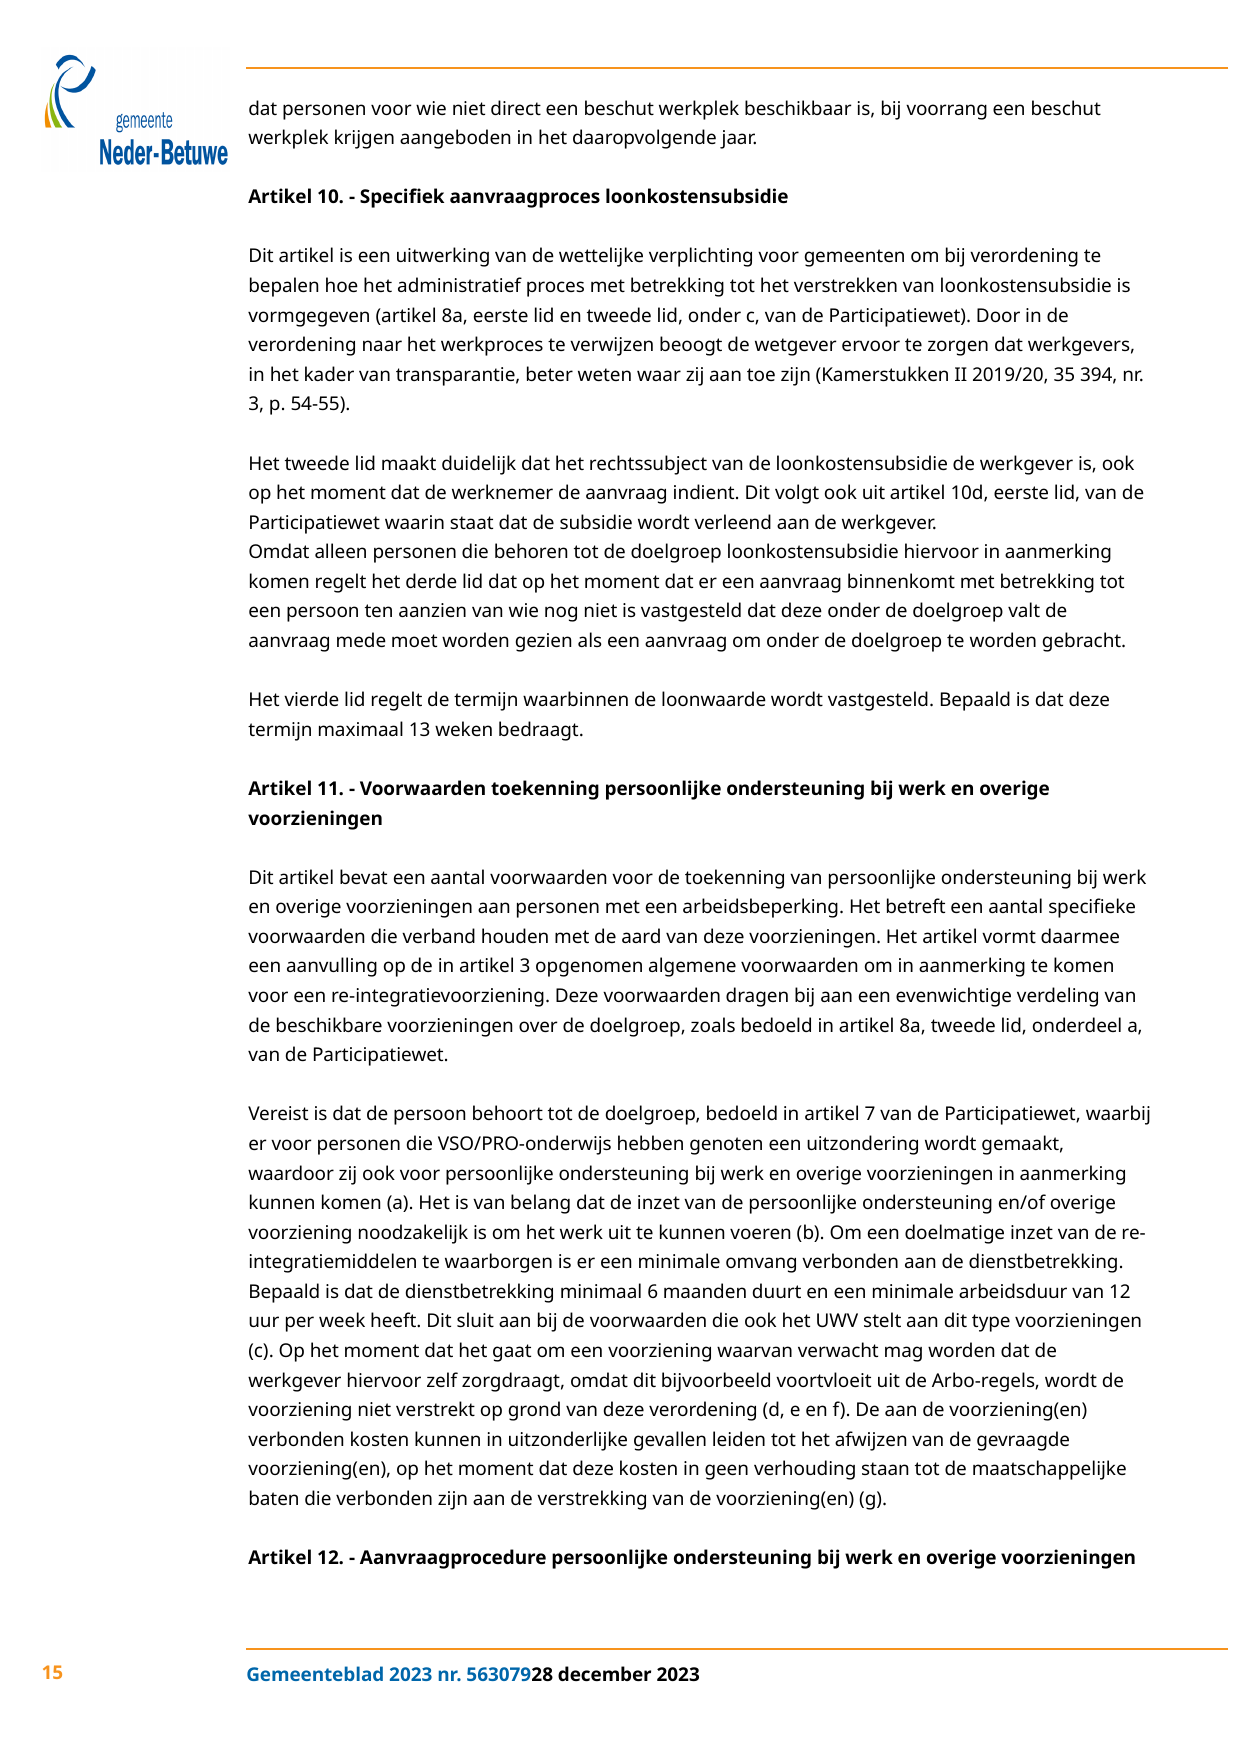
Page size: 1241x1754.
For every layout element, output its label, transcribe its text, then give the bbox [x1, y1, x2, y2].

text Het tweede lid maakt duidelijk dat het rechtssubject van de loonkostensubsidie de werkgever is, ook op het moment dat de werknemer de aanvraag indient. Dit volgt ook uit artikel 10d, eerste lid, van de Participatiewet waarin staat dat de subsidie wordt verleend aan de werkgever. [248, 450, 1152, 535]
text Vereist is dat de persoon behoort tot de doelgroep, bedoeld in artikel 7 van de Participatiewet, waarbij er voor personen die VSO/PRO-onderwijs hebben genoten een uitzondering wordt gemaakt, waardoor zij ook voor persoonlijke ondersteuning bij werk en overige voorzieningen in aanmerking kunnen komen (a). Het is van belang dat de inzet van de persoonlijke ondersteuning en/of overige voorziening noodzakelijk is om het werk uit te kunnen voeren (b). Om een doelmatige inzet van de re-integratiemiddelen te waarborgen is er een minimale omvang verbonden aan de dienstbetrekking. Bepaald is dat de dienstbetrekking minimaal 6 maanden duurt en een minimale arbeidsduur van 12 uur per week heeft. Dit sluit aan bij de voorwaarden die ook het UWV stelt aan dit type voorzieningen (c). Op het moment dat het gaat om een voorziening waarvan verwacht mag worden dat de werkgever hiervoor zelf zorgdraagt, omdat dit bijvoorbeeld voortvloeit uit de Arbo-regels, wordt de voorziening niet verstrekt op grond van deze verordening (d, e en f). De aan de voorziening(en) verbonden kosten kunnen in uitzonderlijke gevallen leiden tot het afwijzen van de gevraagde voorziening(en), op het moment dat deze kosten in geen verhouding staan tot de maatschappelijke baten die verbonden zijn aan de verstrekking van de voorziening(en) (g). [248, 1101, 1152, 1511]
text Artikel 11. - Voorwaarden toekenning persoonlijke ondersteuning bij werk en overige voorzieningen [248, 775, 1152, 831]
text Omdat alleen personen die behoren tot de doelgroep loonkostensubsidie hiervoor in aanmerking komen regelt het derde lid dat op het moment dat er een aanvraag binnenkomt met betrekking tot een persoon ten aanzien van wie nog niet is vastgesteld dat deze onder de doelgroep valt de aanvraag mede moet worden gezien als een aanvraag om onder de doelgroep te worden gebracht. [248, 538, 1152, 653]
picture [41, 47, 231, 172]
text dat personen voor wie niet direct een beschut werkplek beschikbaar is, bij voorrang een beschut werkplek krijgen aangeboden in het daaropvolgende jaar. [248, 95, 1152, 150]
text Artikel 12. - Aanvraagprocedure persoonlijke ondersteuning bij werk en overige voorzieningen [248, 1544, 1152, 1570]
text Artikel 10. - Specifiek aanvraagproces loonkostensubsidie [248, 183, 1152, 209]
text Dit artikel bevat een aantal voorwaarden voor de toekenning van persoonlijke ondersteuning bij werk en overige voorzieningen aan personen met een arbeidsbeperking. Het betreft een aantal specifieke voorwaarden die verband houden met de aard van deze voorzieningen. Het artikel vormt daarmee een aanvulling op de in artikel 3 opgenomen algemene voorwaarden om in aanmerking te komen voor een re-integratievoorziening. Deze voorwaarden dragen bij aan een evenwichtige verdeling van de beschikbare voorzieningen over de doelgroep, zoals bedoeld in artikel 8a, tweede lid, onderdeel a, van de Participatiewet. [248, 864, 1152, 1067]
text Dit artikel is een uitwerking van de wettelijke verplichting voor gemeenten om bij verordening te bepalen hoe het administratief proces met betrekking tot het verstrekken van loonkostensubsidie is vormgegeven (artikel 8a, eerste lid en tweede lid, onder c, van de Participatiewet). Door in de verordening naar het werkproces te verwijzen beoogt de wetgever ervoor te zorgen dat werkgevers, in het kader van transparantie, beter weten waar zij aan toe zijn (Kamerstukken II 2019/20, 35 394, nr. 3, p. 54-55). [248, 243, 1152, 416]
text Het vierde lid regelt de termijn waarbinnen de loonwaarde wordt vastgesteld. Bepaald is dat deze termijn maximaal 13 weken bedraagt. [248, 686, 1152, 742]
